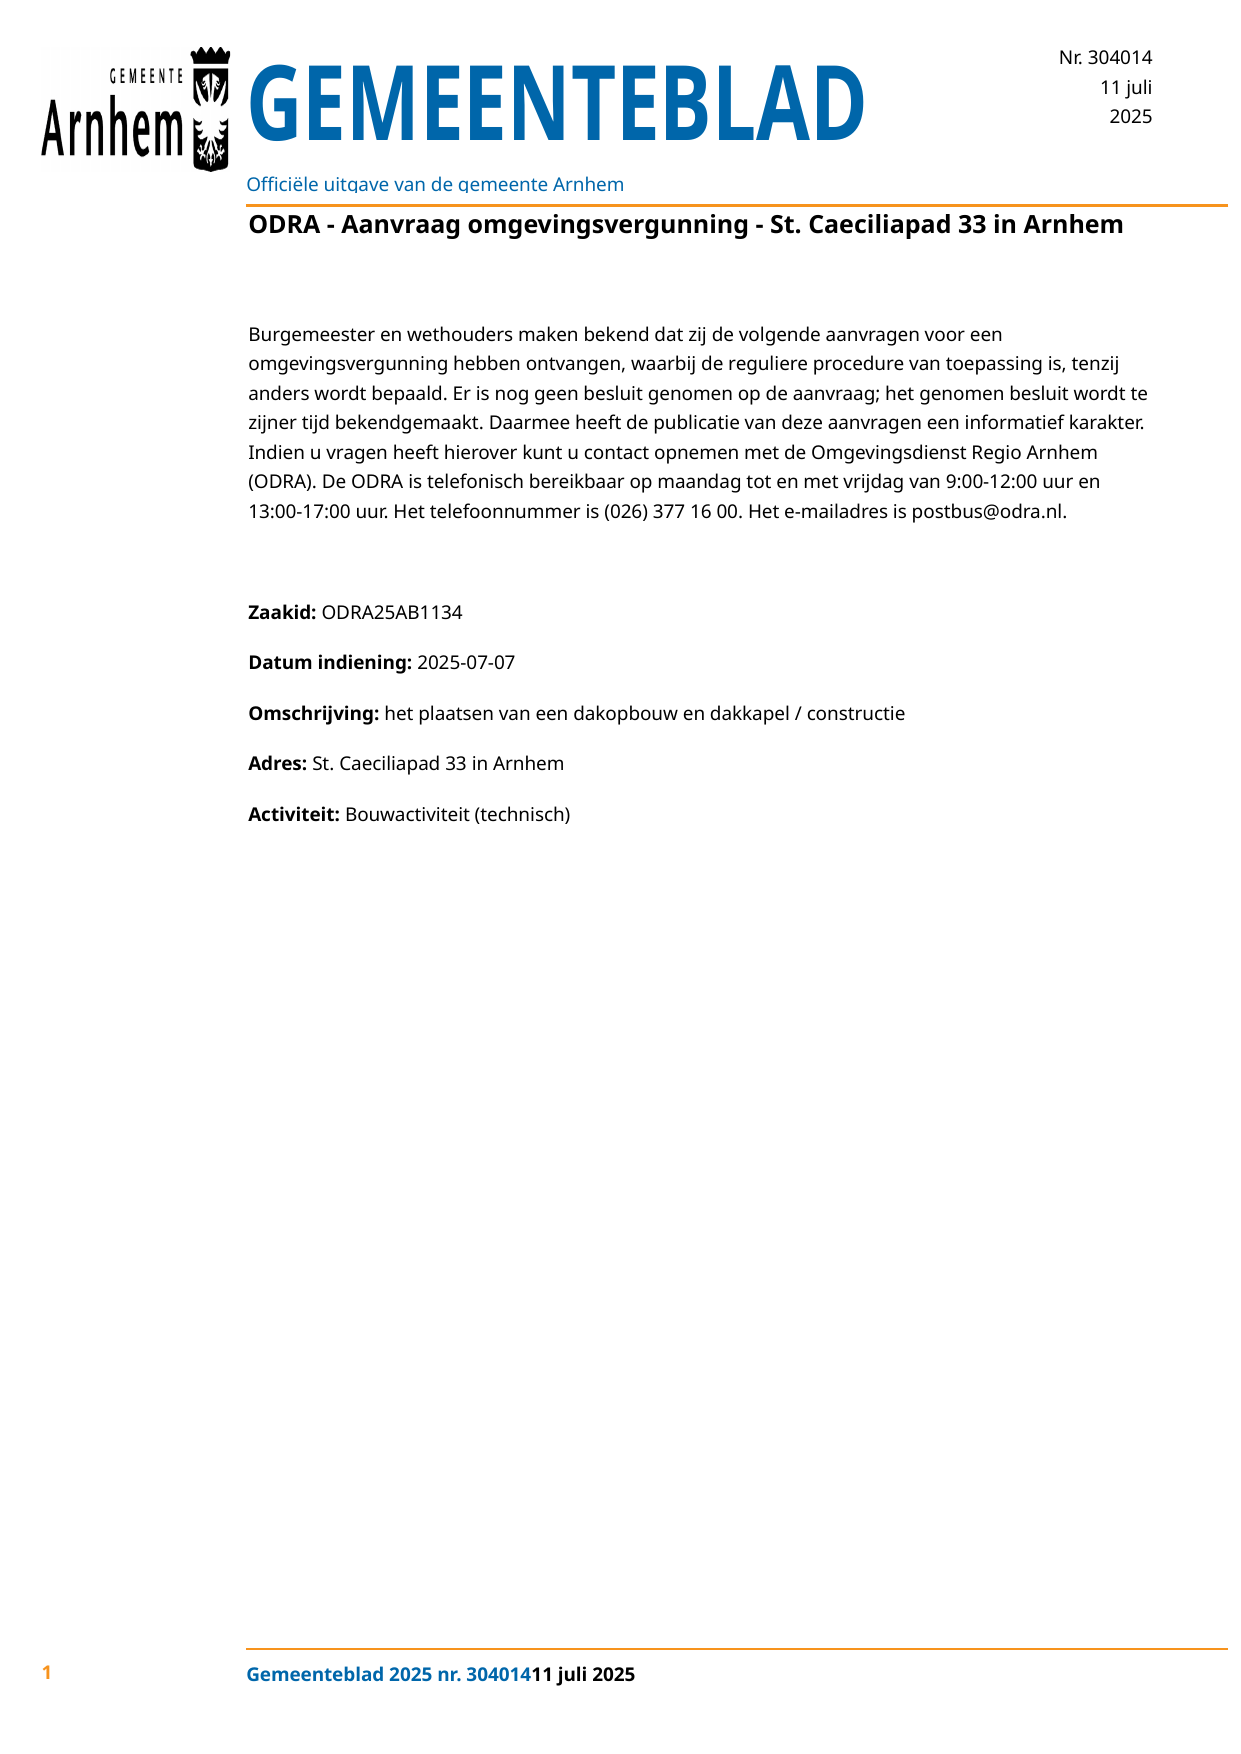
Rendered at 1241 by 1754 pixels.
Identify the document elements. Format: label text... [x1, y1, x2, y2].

text ODRA - Aanvraag omgevingsvergunning - St. Caeciliapad 33 in Arnhem [248, 207, 1152, 241]
picture [41, 47, 231, 172]
text Activiteit: Bouwactiviteit (technisch) [248, 801, 1152, 826]
text Adres: St. Caeciliapad 33 in Arnhem [248, 750, 1152, 776]
text Omschrijving: het plaatsen van een dakopbouw en dakkapel / constructie [248, 700, 1152, 726]
text Zaakid: ODRA25AB1134 [248, 599, 1152, 625]
text Datum indiening: 2025-07-07 [248, 649, 1152, 675]
text Burgemeester en wethouders maken bekend dat zij de volgende aanvragen voor een omgevingsvergunning hebben ontvangen, waarbij de reguliere procedure van toepassing is, tenzij anders wordt bepaald. Er is nog geen besluit genomen op de aanvraag; het genomen besluit wordt te zijner tijd bekendgemaakt. Daarmee heeft de publicatie van deze aanvragen een informatief karakter. Indien u vragen heeft hierover kunt u contact opnemen met de Omgevingsdienst Regio Arnhem (ODRA). De ODRA is telefonisch bereikbaar op maandag tot en met vrijdag van 9:00-12:00 uur en 13:00-17:00 uur. Het telefoonnummer is (026) 377 16 00. Het e-mailadres is postbus@odra.nl. [248, 321, 1152, 524]
